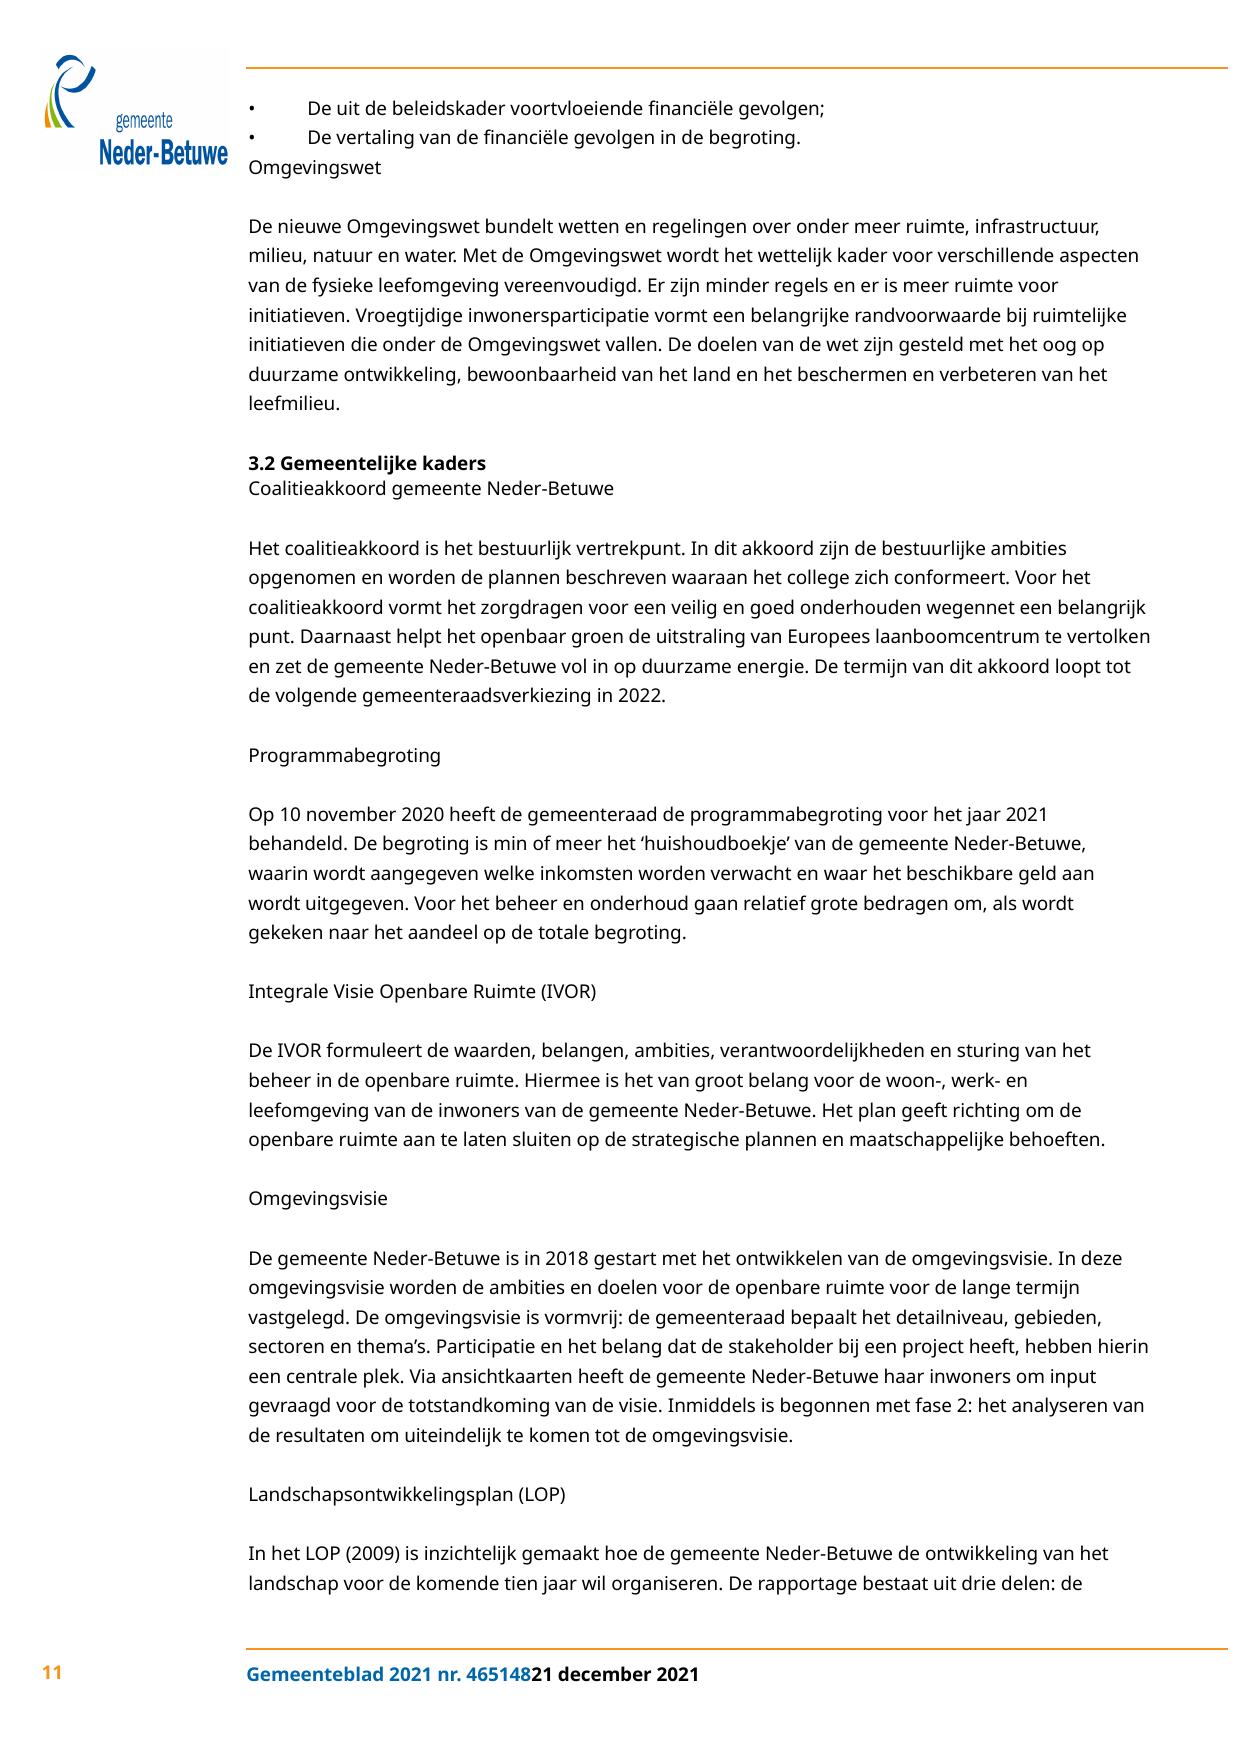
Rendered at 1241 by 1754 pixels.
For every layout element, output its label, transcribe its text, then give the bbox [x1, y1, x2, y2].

text Programmabegroting [248, 742, 1152, 767]
text De nieuwe Omgevingswet bundelt wetten en regelingen over onder meer ruimte, infrastructuur, milieu, natuur en water. Met de Omgevingswet wordt het wettelijk kader voor verschillende aspecten van de fysieke leefomgeving vereenvoudigd. Er zijn minder regels en er is meer ruimte voor initiatieven. Vroegtijdige inwonersparticipatie vormt een belangrijke randvoorwaarde bij ruimtelijke initiatieven die onder de Omgevingswet vallen. De doelen van de wet zijn gesteld met het oog op duurzame ontwikkeling, bewoonbaarheid van het land en het beschermen en verbeteren van het leefmilieu. [248, 213, 1152, 416]
list De vertaling van de financiële gevolgen in de begroting. [248, 124, 1152, 150]
text 3.2 Gemeentelijke kaders [248, 450, 1152, 476]
text Coalitieakkoord gemeente Neder-Betuwe [248, 476, 1152, 501]
text Het coalitieakkoord is het bestuurlijk vertrekpunt. In dit akkoord zijn de bestuurlijke ambities opgenomen en worden de plannen beschreven waaraan het college zich conformeert. Voor het coalitieakkoord vormt het zorgdragen voor een veilig en goed onderhouden wegennet een belangrijk punt. Daarnaast helpt het openbaar groen de uitstraling van Europees laanboomcentrum te vertolken en zet de gemeente Neder-Betuwe vol in op duurzame energie. De termijn van dit akkoord loopt tot de volgende gemeenteraadsverkiezing in 2022. [248, 535, 1152, 708]
text De gemeente Neder-Betuwe is in 2018 gestart met het ontwikkelen van de omgevingsvisie. In deze omgevingsvisie worden de ambities en doelen voor de openbare ruimte voor de lange termijn vastgelegd. De omgevingsvisie is vormvrij: de gemeenteraad bepaalt het detailniveau, gebieden, sectoren en thema’s. Participatie en het belang dat de stakeholder bij een project heeft, hebben hierin een centrale plek. Via ansichtkaarten heeft de gemeente Neder-Betuwe haar inwoners om input gevraagd voor de totstandkoming van de visie. Inmiddels is begonnen met fase 2: het analyseren van de resultaten om uiteindelijk te komen tot de omgevingsvisie. [248, 1245, 1152, 1448]
text Omgevingsvisie [248, 1186, 1152, 1211]
text Integrale Visie Openbare Ruimte (IVOR) [248, 978, 1152, 1004]
list De uit de beleidskader voortvloeiende financiële gevolgen; [248, 95, 1152, 121]
picture [41, 47, 231, 172]
text Omgevingswet [248, 154, 1152, 180]
text Landschapsontwikkelingsplan (LOP) [248, 1481, 1152, 1507]
text In het LOP (2009) is inzichtelijk gemaakt hoe de gemeente Neder-Betuwe de ontwikkeling van het landschap voor de komende tien jaar wil organiseren. De rapportage bestaat uit drie delen: de [248, 1541, 1152, 1596]
text Op 10 november 2020 heeft de gemeenteraad de programmabegroting voor het jaar 2021 behandeld. De begroting is min of meer het ‘huishoudboekje’ van de gemeente Neder-Betuwe, waarin wordt aangegeven welke inkomsten worden verwacht en waar het beschikbare geld aan wordt uitgegeven. Voor het beheer en onderhoud gaan relatief grote bedragen om, als wordt gekeken naar het aandeel op de totale begroting. [248, 801, 1152, 945]
text De IVOR formuleert de waarden, belangen, ambities, verantwoordelijkheden en sturing van het beheer in de openbare ruimte. Hiermee is het van groot belang voor de woon-, werk- en leefomgeving van de inwoners van de gemeente Neder-Betuwe. Het plan geeft richting om de openbare ruimte aan te laten sluiten op de strategische plannen en maatschappelijke behoeften. [248, 1038, 1152, 1152]
